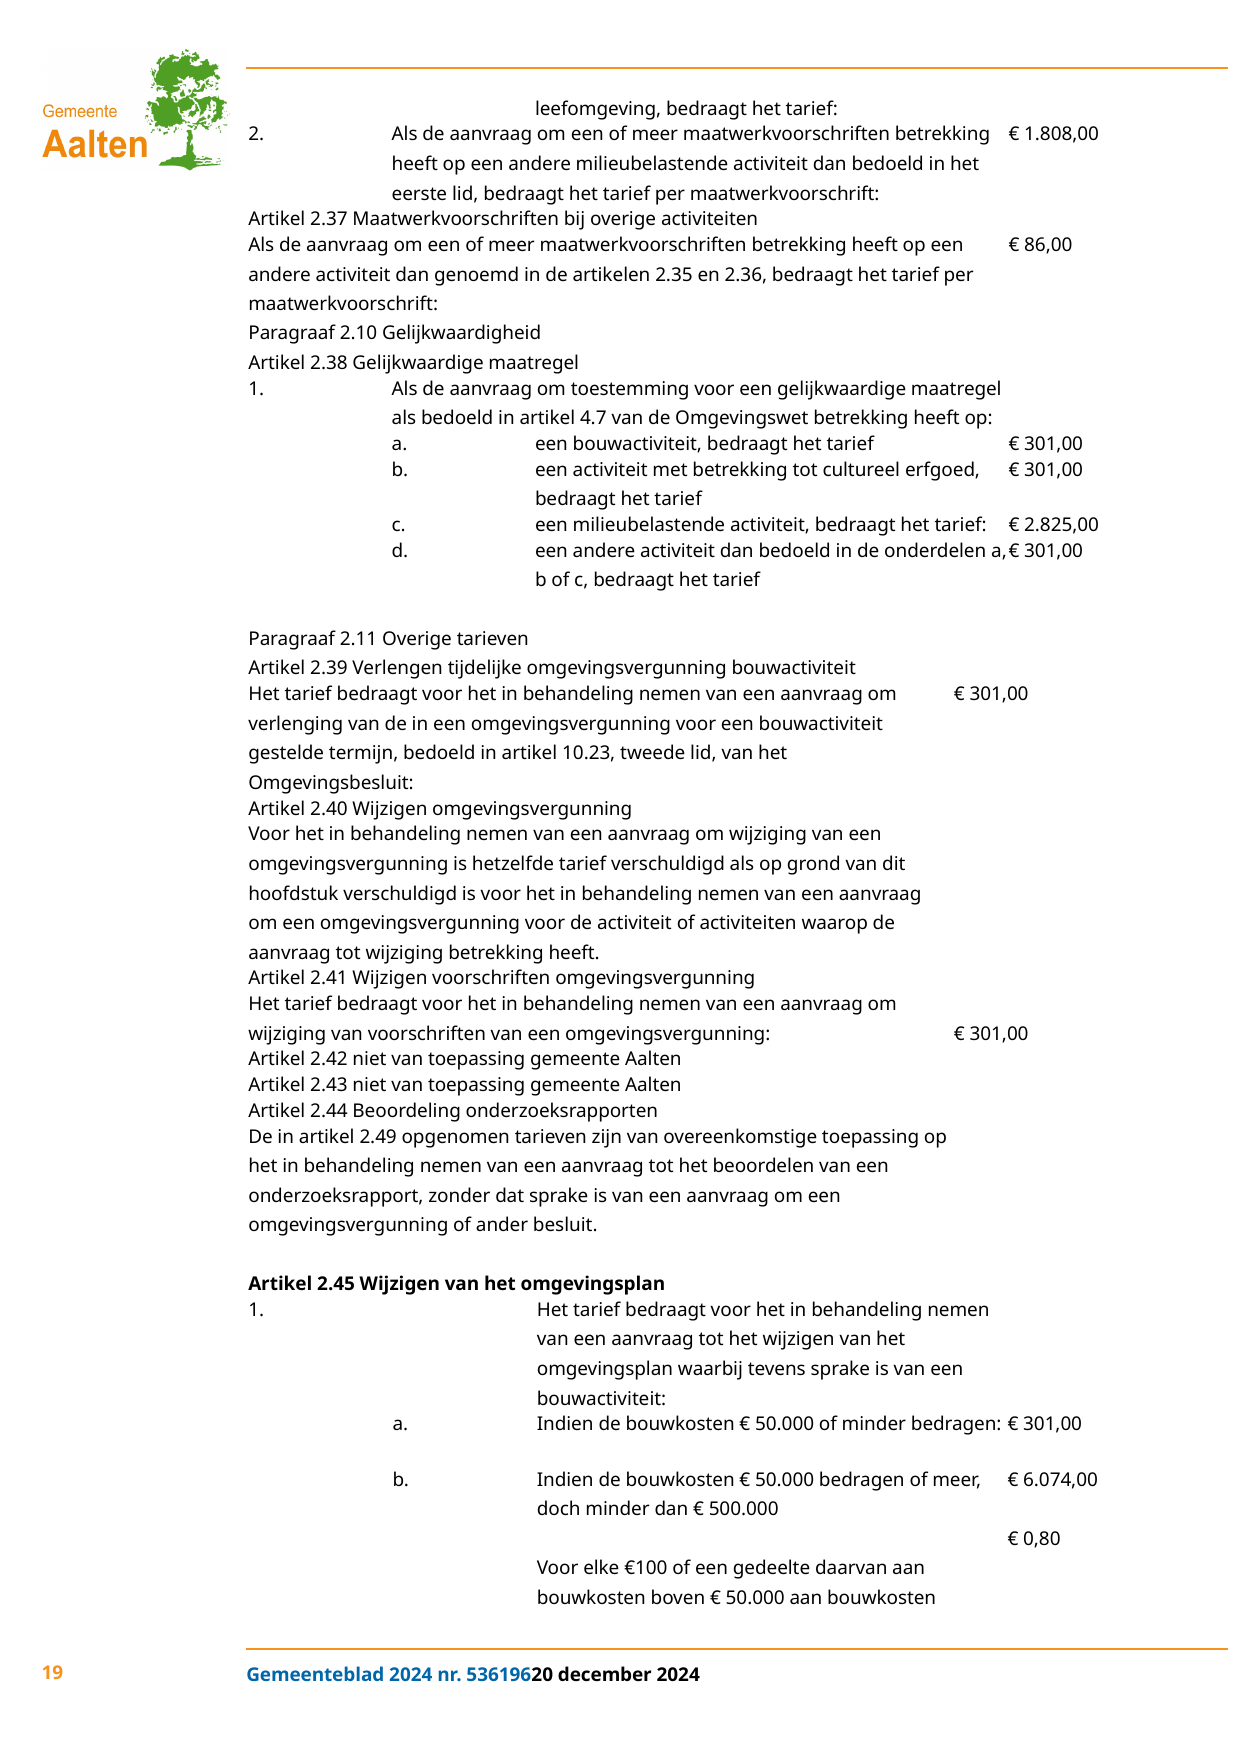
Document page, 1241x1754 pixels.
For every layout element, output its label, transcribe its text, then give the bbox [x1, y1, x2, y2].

table_cell [954, 795, 1152, 821]
table_cell 1. [248, 375, 391, 430]
table_cell € 86,00 [1008, 231, 1152, 316]
table_cell [392, 1296, 537, 1410]
table_cell Artikel 2.41 Wijzigen voorschriften omgevingsvergunning [248, 965, 954, 990]
table_cell Indien de bouwkosten € 50.000 bedragen of meer, doch minder dan € 500.000 Voor elke €100 of een gedeelte daarvan aan bouwkosten boven € 50.000 aan bouwkosten [537, 1466, 1007, 1610]
table_cell € 301,00 [954, 680, 1152, 795]
table_cell a. [392, 1410, 537, 1466]
table_cell De in artikel 2.49 opgenomen tarieven zijn van overeenkomstige toepassing op het in behandeling nemen van een aanvraag tot het beoordelen van een onderzoeksrapport, zonder dat sprake is van een aanvraag om een omgevingsvergunning of ander besluit. [248, 1123, 954, 1237]
table_cell [248, 95, 391, 121]
table_cell leefomgeving, bedraagt het tarief: [535, 95, 1008, 121]
table_header Artikel 2.38 Gelijkwaardige maatregel [248, 349, 1008, 375]
table_cell [248, 430, 391, 456]
table_cell [1007, 1296, 1152, 1410]
table_cell [248, 456, 391, 511]
table_cell [248, 537, 391, 592]
table_cell € 301,00 [1007, 1410, 1152, 1466]
text Paragraaf 2.11 Overige tarieven [248, 625, 1152, 651]
table_cell Artikel 2.40 Wijzigen omgevingsvergunning [248, 795, 954, 821]
table_cell [954, 1097, 1152, 1123]
picture [41, 47, 231, 172]
table_cell € 1.808,00 [1008, 121, 1152, 205]
table_cell Voor het in behandeling nemen van een aanvraag om wijziging van een omgevingsvergunning is hetzelfde tarief verschuldigd als op grond van dit hoofdstuk verschuldigd is voor het in behandeling nemen van een aanvraag om een omgevingsvergunning voor de activiteit of activiteiten waarop de aanvraag tot wijziging betrekking heeft. [248, 821, 954, 964]
table_cell € 6.074,00 € 0,80 [1007, 1466, 1152, 1610]
table_cell b. [391, 456, 535, 511]
table_cell een activiteit met betrekking tot cultureel erfgoed, bedraagt het tarief [535, 456, 1008, 511]
table_cell Als de aanvraag om toestemming voor een gelijkwaardige maatregel als bedoeld in artikel 4.7 van de Omgevingswet betrekking heeft op: [391, 375, 1008, 430]
table_cell d. [391, 537, 535, 592]
table_cell Artikel 2.44 Beoordeling onderzoeksrapporten [248, 1097, 954, 1123]
table_cell € 301,00 [1008, 537, 1152, 592]
table_cell Als de aanvraag om een of meer maatwerkvoorschriften betrekking heeft op een andere milieubelastende activiteit dan bedoeld in het eerste lid, bedraagt het tarief per maatwerkvoorschrift: [391, 121, 1008, 205]
table_cell Artikel 2.42 niet van toepassing gemeente Aalten [248, 1046, 954, 1071]
table_cell [954, 1123, 1152, 1237]
table_cell [954, 965, 1152, 990]
table_cell Indien de bouwkosten € 50.000 of minder bedragen: [537, 1410, 1007, 1466]
table_cell Het tarief bedraagt voor het in behandeling nemen van een aanvraag om verlenging van de in een omgevingsvergunning voor een bouwactiviteit gestelde termijn, bedoeld in artikel 10.23, tweede lid, van het Omgevingsbesluit: [248, 680, 954, 795]
table_cell [1008, 375, 1152, 430]
table_cell b. [392, 1466, 537, 1610]
table_cell [1008, 205, 1152, 231]
table_cell € 2.825,00 [1008, 511, 1152, 537]
table_cell een andere activiteit dan bedoeld in de onderdelen a, b of c, bedraagt het tarief [535, 537, 1008, 592]
table_cell Artikel 2.43 niet van toepassing gemeente Aalten [248, 1071, 954, 1097]
text Paragraaf 2.10 Gelijkwaardigheid [248, 319, 1152, 345]
table_cell [391, 95, 535, 121]
table_cell Artikel 2.37 Maatwerkvoorschriften bij overige activiteiten [248, 205, 1008, 231]
table_cell [248, 1410, 392, 1466]
table_cell € 301,00 [1008, 456, 1152, 511]
table_cell 1. [248, 1296, 392, 1410]
table_cell een milieubelastende activiteit, bedraagt het tarief: [535, 511, 1008, 537]
table_cell [954, 1071, 1152, 1097]
table_header Artikel 2.39 Verlengen tijdelijke omgevingsvergunning bouwactiviteit [248, 655, 954, 680]
table_cell a. [391, 430, 535, 456]
table_cell Als de aanvraag om een of meer maatwerkvoorschriften betrekking heeft op een andere activiteit dan genoemd in de artikelen 2.35 en 2.36, bedraagt het tarief per maatwerkvoorschrift: [248, 231, 1008, 316]
table_header [1007, 1270, 1152, 1296]
table_header [954, 655, 1152, 680]
table_cell € 301,00 [954, 990, 1152, 1046]
table_cell Het tarief bedraagt voor het in behandeling nemen van een aanvraag om wijziging van voorschriften van een omgevingsvergunning: [248, 990, 954, 1046]
table_cell Het tarief bedraagt voor het in behandeling nemen van een aanvraag tot het wijzigen van het omgevingsplan waarbij tevens sprake is van een bouwactiviteit: [537, 1296, 1007, 1410]
table_header Artikel 2.45 Wijzigen van het omgevingsplan [248, 1270, 1007, 1296]
table_cell € 301,00 [1008, 430, 1152, 456]
table_cell [248, 1466, 392, 1610]
table_cell 2. [248, 121, 391, 205]
table_cell een bouwactiviteit, bedraagt het tarief [535, 430, 1008, 456]
table_cell [1008, 95, 1152, 121]
table_cell [954, 1046, 1152, 1071]
table_cell [954, 821, 1152, 964]
table_cell c. [391, 511, 535, 537]
table_cell [248, 511, 391, 537]
table_header [1008, 349, 1152, 375]
